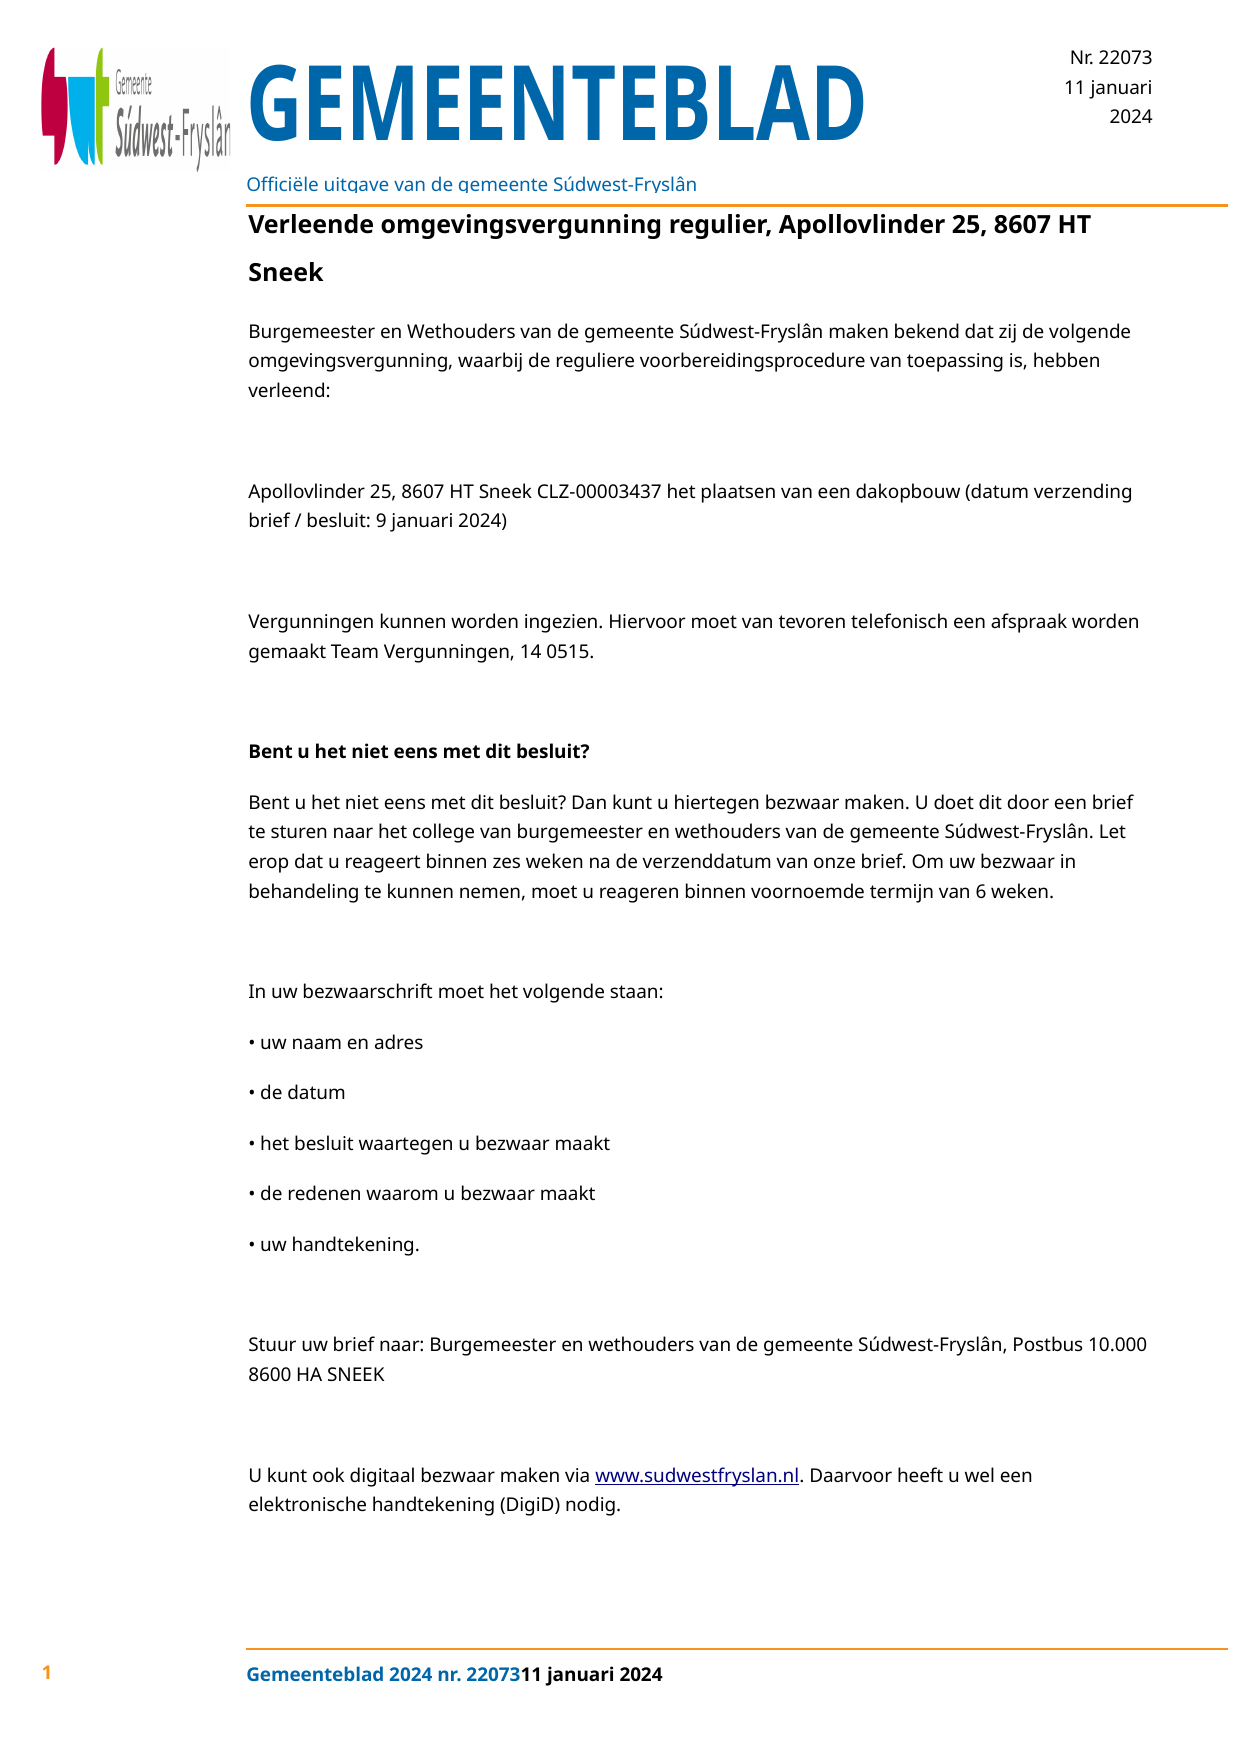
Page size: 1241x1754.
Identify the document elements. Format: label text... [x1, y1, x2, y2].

text • uw naam en adres [248, 1029, 1152, 1055]
text • de redenen waarom u bezwaar maakt [248, 1180, 1152, 1206]
text Stuur uw brief naar: Burgemeester en wethouders van de gemeente Súdwest-Fryslân, Postbus 10.000 8600 HA SNEEK [248, 1332, 1152, 1387]
text U kunt ook digitaal bezwaar maken via www.sudwestfryslan.nl. Daarvoor heeft u wel een elektronische handtekening (DigiD) nodig. [248, 1462, 1152, 1517]
text • het besluit waartegen u bezwaar maakt [248, 1130, 1152, 1156]
text • de datum [248, 1079, 1152, 1105]
text In uw bezwaarschrift moet het volgende staan: [248, 979, 1152, 1004]
text • uw handtekening. [248, 1231, 1152, 1257]
text Verleende omgevingsvergunning regulier, Apollovlinder 25, 8607 HT Sneek [248, 207, 1152, 288]
text Bent u het niet eens met dit besluit? [248, 739, 1152, 764]
text Bent u het niet eens met dit besluit? Dan kunt u hiertegen bezwaar maken. U doet dit door een brief te sturen naar het college van burgemeester en wethouders van de gemeente Súdwest-Fryslân. Let erop dat u reageert binnen zes weken na de verzenddatum van onze brief. Om uw bezwaar in behandeling te kunnen nemen, moet u reageren binnen voornoemde termijn van 6 weken. [248, 789, 1152, 904]
text Apollovlinder 25, 8607 HT Sneek CLZ-00003437 het plaatsen van een dakopbouw (datum verzending brief / besluit: 9 januari 2024) [248, 478, 1152, 533]
picture [41, 47, 231, 172]
text Vergunningen kunnen worden ingezien. Hiervoor moet van tevoren telefonisch een afspraak worden gemaakt Team Vergunningen, 14 0515. [248, 608, 1152, 664]
text Burgemeester en Wethouders van de gemeente Súdwest-Fryslân maken bekend dat zij de volgende omgevingsvergunning, waarbij de reguliere voorbereidingsprocedure van toepassing is, hebben verleend: [248, 318, 1152, 403]
